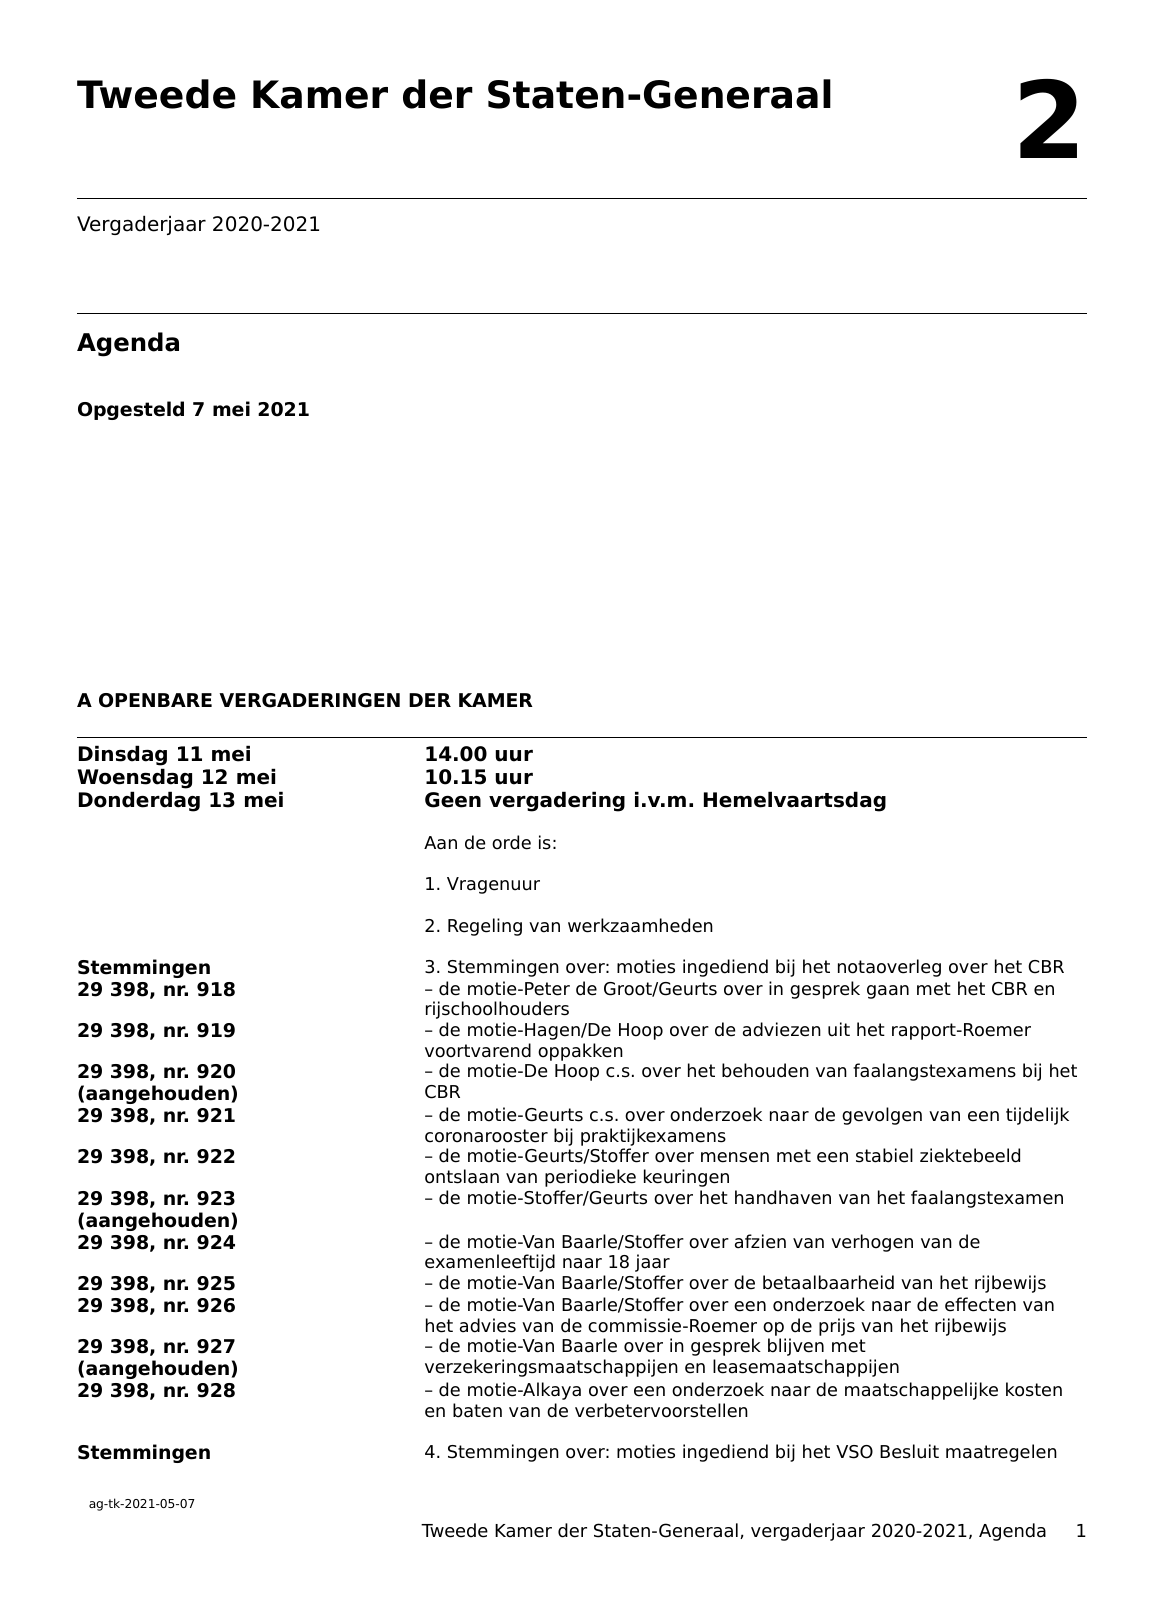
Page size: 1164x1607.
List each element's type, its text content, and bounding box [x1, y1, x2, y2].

table_cell [401, 766, 418, 789]
table_cell [401, 916, 418, 936]
table_cell [418, 1421, 1087, 1442]
table_cell [422, 314, 1087, 357]
table_cell [401, 1232, 418, 1273]
table_cell [77, 916, 401, 936]
table_cell 29 398, nr. 918 [77, 979, 401, 1020]
table_cell [401, 1442, 418, 1464]
table_header Tweede Kamer der Staten-Generaal [77, 59, 886, 198]
table_cell [401, 957, 418, 979]
table_cell [77, 854, 401, 874]
table_cell – de motie-Van Baarle/Stoffer over de betaalbaarheid van het rijbewijs [418, 1273, 1087, 1295]
subtitle A OPENBARE VERGADERINGEN DER KAMER [77, 690, 1087, 712]
table_cell – de motie-Van Baarle/Stoffer over afzien van verhogen van de examenleeftijd naar 18 jaar [418, 1232, 1087, 1273]
table_cell – de motie-Geurts/Stoffer over mensen met een stabiel ziektebeeld ontslaan van periodieke keuringen [418, 1146, 1087, 1188]
table_cell 29 398, nr. 928 [77, 1380, 401, 1421]
table_cell [401, 813, 418, 833]
table_cell Stemmingen [77, 957, 401, 979]
table_cell – de motie-Stoffer/Geurts over het handhaven van het faalangstexamen [418, 1188, 1087, 1232]
table_cell Woensdag 12 mei [77, 766, 401, 789]
table_cell – de motie-Hagen/De Hoop over de adviezen uit het rapport-Roemer voortvarend oppakken [418, 1020, 1087, 1061]
table_cell – de motie-Alkaya over een onderzoek naar de maatschappelijke kosten en baten van de verbetervoorstellen [418, 1380, 1087, 1421]
table_cell [401, 833, 418, 854]
table_cell [401, 1188, 418, 1232]
table_cell [401, 1380, 418, 1421]
table_cell – de motie-De Hoop c.s. over het behouden van faalangstexamens bij het CBR [418, 1061, 1087, 1105]
table_cell [77, 813, 401, 833]
table_cell – de motie-Peter de Groot/Geurts over in gesprek gaan met het CBR en rijschoolhouders [418, 979, 1087, 1020]
table_cell [401, 874, 418, 895]
table_cell [77, 895, 401, 916]
table_header 2 [886, 59, 1087, 198]
table_cell 29 398, nr. 919 [77, 1020, 401, 1061]
table_cell Aan de orde is: [418, 833, 1087, 854]
table_cell [418, 813, 1087, 833]
table_cell 3. Stemmingen over: moties ingediend bij het notaoverleg over het CBR [418, 957, 1087, 979]
table_cell Donderdag 13 mei [77, 789, 401, 812]
table_cell – de motie-Van Baarle/Stoffer over een onderzoek naar de effecten van het advies van de commissie-Roemer op de prijs van het rijbewijs [418, 1295, 1087, 1336]
table_header Dinsdag 11 mei [77, 738, 401, 766]
table_cell [77, 936, 401, 957]
table_cell – de motie-Van Baarle over in gesprek blijven met verzekeringsmaatschappijen en leasemaatschappijen [418, 1336, 1087, 1380]
table_cell 29 398, nr. 924 [77, 1232, 401, 1273]
table_cell [401, 979, 418, 1020]
table_cell [401, 1020, 418, 1061]
table_cell 4. Stemmingen over: moties ingediend bij het VSO Besluit maatregelen [418, 1442, 1087, 1464]
table_cell [401, 1105, 418, 1146]
table_cell 29 398, nr. 925 [77, 1273, 401, 1295]
table_cell [401, 789, 418, 812]
table_cell [401, 1061, 418, 1105]
table_header 14.00 uur [418, 738, 1087, 766]
table_cell 1. Vragenuur [418, 874, 1087, 895]
table_cell 10.15 uur [418, 766, 1087, 789]
table_cell Stemmingen [77, 1442, 401, 1464]
table_cell [401, 1336, 418, 1380]
table_cell Agenda [77, 314, 422, 357]
table_cell 29 398, nr. 921 [77, 1105, 401, 1146]
table_header [401, 738, 418, 766]
table_cell [401, 1146, 418, 1188]
table_cell [401, 1295, 418, 1336]
table_cell Geen vergadering i.v.m. Hemelvaartsdag [418, 789, 1087, 812]
table_cell 29 398, nr. 927 (aangehouden) [77, 1336, 401, 1380]
table_cell – de motie-Geurts c.s. over onderzoek naar de gevolgen van een tijdelijk coronarooster bij praktijkexamens [418, 1105, 1087, 1146]
table_cell Vergaderjaar 2020-2021 [77, 199, 1087, 313]
table_cell 29 398, nr. 926 [77, 1295, 401, 1336]
text ag-tk-2021-05-07 [88, 1497, 323, 1511]
table_cell [418, 895, 1087, 916]
table_cell [77, 833, 401, 854]
table_cell [401, 1421, 418, 1442]
text Opgesteld 7 mei 2021 [77, 399, 1087, 421]
table_cell [401, 1273, 418, 1295]
table_cell [401, 895, 418, 916]
table_cell [401, 936, 418, 957]
table_cell 29 398, nr. 923 (aangehouden) [77, 1188, 401, 1232]
table_cell 29 398, nr. 920 (aangehouden) [77, 1061, 401, 1105]
table_cell [401, 854, 418, 874]
table_cell [418, 936, 1087, 957]
table_cell [77, 1421, 401, 1442]
table_cell 2. Regeling van werkzaamheden [418, 916, 1087, 936]
table_cell [77, 874, 401, 895]
table_cell 29 398, nr. 922 [77, 1146, 401, 1188]
table_cell [418, 854, 1087, 874]
